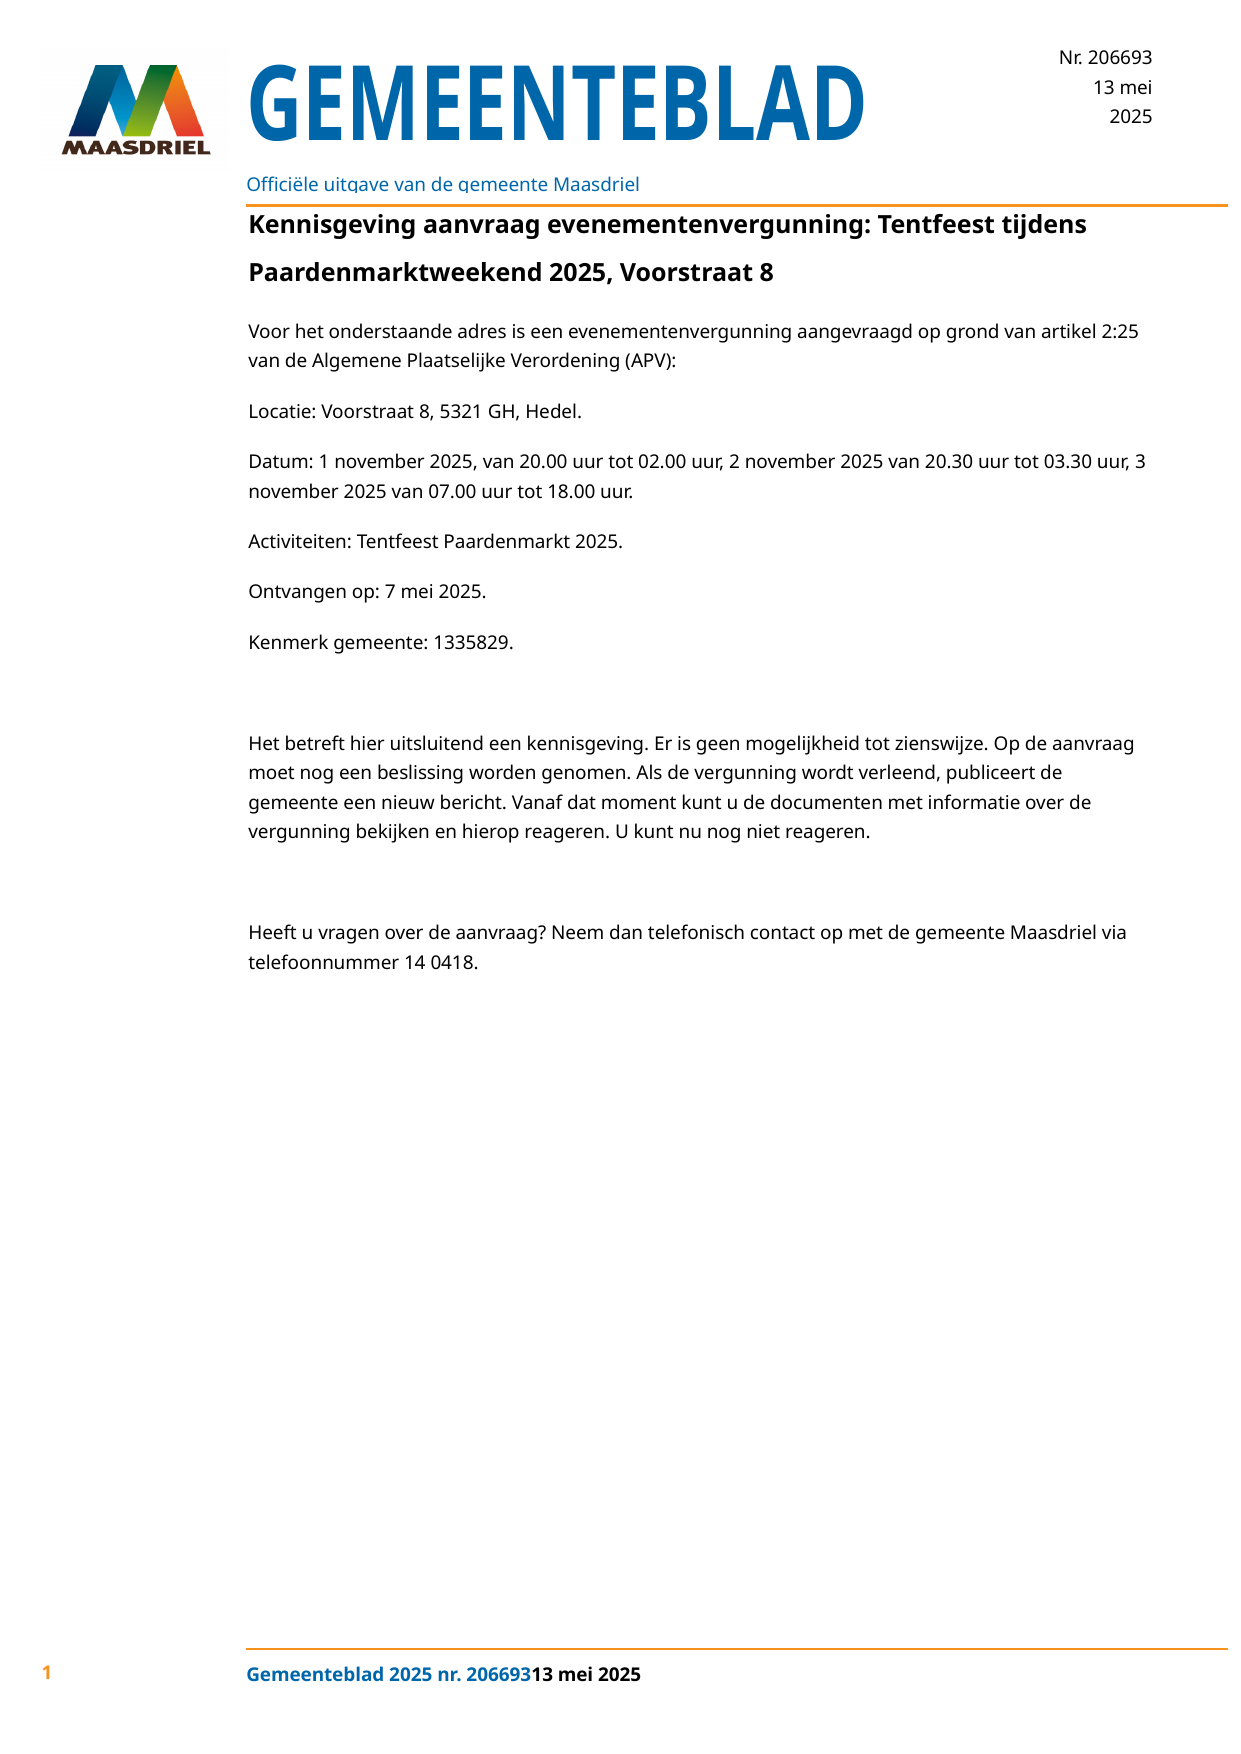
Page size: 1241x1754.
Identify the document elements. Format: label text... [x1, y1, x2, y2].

text Heeft u vragen over de aanvraag? Neem dan telefonisch contact op met de gemeente Maasdriel via telefoonnummer 14 0418. [248, 919, 1152, 975]
picture [41, 47, 231, 172]
text Kenmerk gemeente: 1335829. [248, 629, 1152, 655]
text Locatie: Voorstraat 8, 5321 GH, Hedel. [248, 398, 1152, 424]
text Voor het onderstaande adres is een evenementenvergunning aangevraagd op grond van artikel 2:25 van de Algemene Plaatselijke Verordening (APV): [248, 318, 1152, 373]
text Het betreft hier uitsluitend een kennisgeving. Er is geen mogelijkheid tot zienswijze. Op de aanvraag moet nog een beslissing worden genomen. Als de vergunning wordt verleend, publiceert de gemeente een nieuw bericht. Vanaf dat moment kunt u de documenten met informatie over de vergunning bekijken en hierop reageren. U kunt nu nog niet reageren. [248, 730, 1152, 844]
text Ontvangen op: 7 mei 2025. [248, 579, 1152, 604]
text Activiteiten: Tentfeest Paardenmarkt 2025. [248, 528, 1152, 554]
text Kennisgeving aanvraag evenementenvergunning: Tentfeest tijdens Paardenmarktweekend 2025, Voorstraat 8 [248, 207, 1152, 288]
text Datum: 1 november 2025, van 20.00 uur tot 02.00 uur, 2 november 2025 van 20.30 uur tot 03.30 uur, 3 november 2025 van 07.00 uur tot 18.00 uur. [248, 448, 1152, 504]
